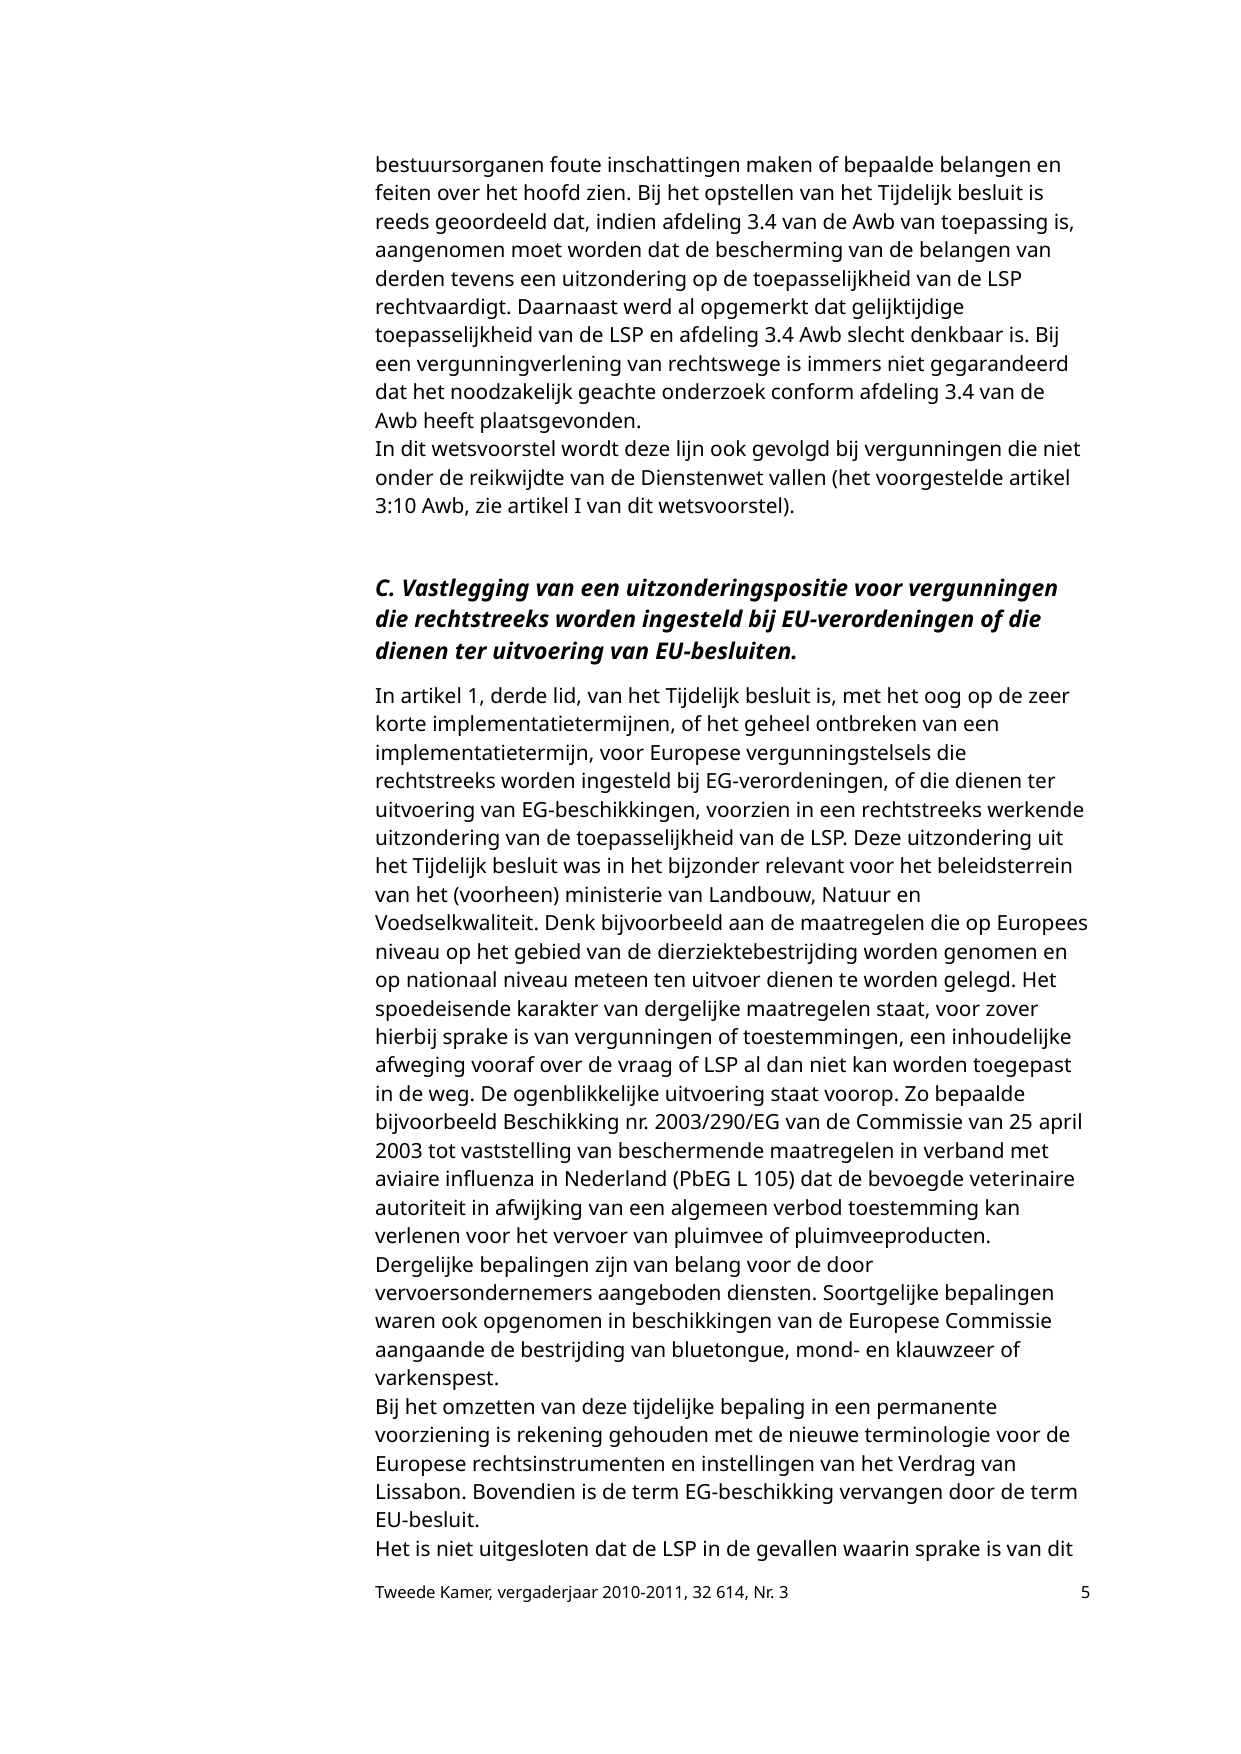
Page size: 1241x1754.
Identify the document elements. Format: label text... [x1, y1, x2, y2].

text In artikel 1, derde lid, van het Tijdelijk besluit is, met het oog op de zeer korte implementatietermijnen, of het geheel ontbreken van een implementatietermijn, voor Europese vergunningstelsels die rechtstreeks worden ingesteld bij EG-verordeningen, of die dienen ter uitvoering van EG-beschikkingen, voorzien in een rechtstreeks werkende uitzondering van de toepasselijkheid van de LSP. Deze uitzondering uit het Tijdelijk besluit was in het bijzonder relevant voor het beleidsterrein van het (voorheen) ministerie van Landbouw, Natuur en Voedselkwaliteit. Denk bijvoorbeeld aan de maatregelen die op Europees niveau op het gebied van de dierziektebestrijding worden genomen en op nationaal niveau meteen ten uitvoer dienen te worden gelegd. Het spoedeisende karakter van dergelijke maatregelen staat, voor zover hierbij sprake is van vergunningen of toestemmingen, een inhoudelijke afweging vooraf over de vraag of LSP al dan niet kan worden toegepast in de weg. De ogenblikkelijke uitvoering staat voorop. Zo bepaalde bijvoorbeeld Beschikking nr. 2003/290/EG van de Commissie van 25 april 2003 tot vaststelling van beschermende maatregelen in verband met aviaire influenza in Nederland (PbEG L 105) dat de bevoegde veterinaire autoriteit in afwijking van een algemeen verbod toestemming kan verlenen voor het vervoer van pluimvee of pluimveeproducten. Dergelijke bepalingen zijn van belang voor de door vervoersondernemers aangeboden diensten. Soortgelijke bepalingen waren ook opgenomen in beschikkingen van de Europese Commissie aangaande de bestrijding van bluetongue, mond- en klauwzeer of varkenspest. [375, 681, 1090, 1392]
text bestuursorganen foute inschattingen maken of bepaalde belangen en feiten over het hoofd zien. Bij het opstellen van het Tijdelijk besluit is reeds geoordeeld dat, indien afdeling 3.4 van de Awb van toepassing is, aangenomen moet worden dat de bescherming van de belangen van derden tevens een uitzondering op de toepasselijkheid van de LSP rechtvaardigt. Daarnaast werd al opgemerkt dat gelijktijdige toepasselijkheid van de LSP en afdeling 3.4 Awb slecht denkbaar is. Bij een vergunningverlening van rechtswege is immers niet gegarandeerd dat het noodzakelijk geachte onderzoek conform afdeling 3.4 van de Awb heeft plaatsgevonden. [375, 150, 1090, 434]
text Het is niet uitgesloten dat de LSP in de gevallen waarin sprake is van dit [375, 1534, 1090, 1562]
subtitle C. Vastlegging van een uitzonderingspositie voor vergunningen die rechtstreeks worden ingesteld bij EU-verordeningen of die dienen ter uitvoering van EU-besluiten. [375, 572, 1090, 666]
text Bij het omzetten van deze tijdelijke bepaling in een permanente voorziening is rekening gehouden met de nieuwe terminologie voor de Europese rechtsinstrumenten en instellingen van het Verdrag van Lissabon. Bovendien is de term EG-beschikking vervangen door de term EU-besluit. [375, 1392, 1090, 1534]
text In dit wetsvoorstel wordt deze lijn ook gevolgd bij vergunningen die niet onder de reikwijdte van de Dienstenwet vallen (het voorgestelde artikel 3:10 Awb, zie artikel I van dit wetsvoorstel). [375, 434, 1090, 520]
